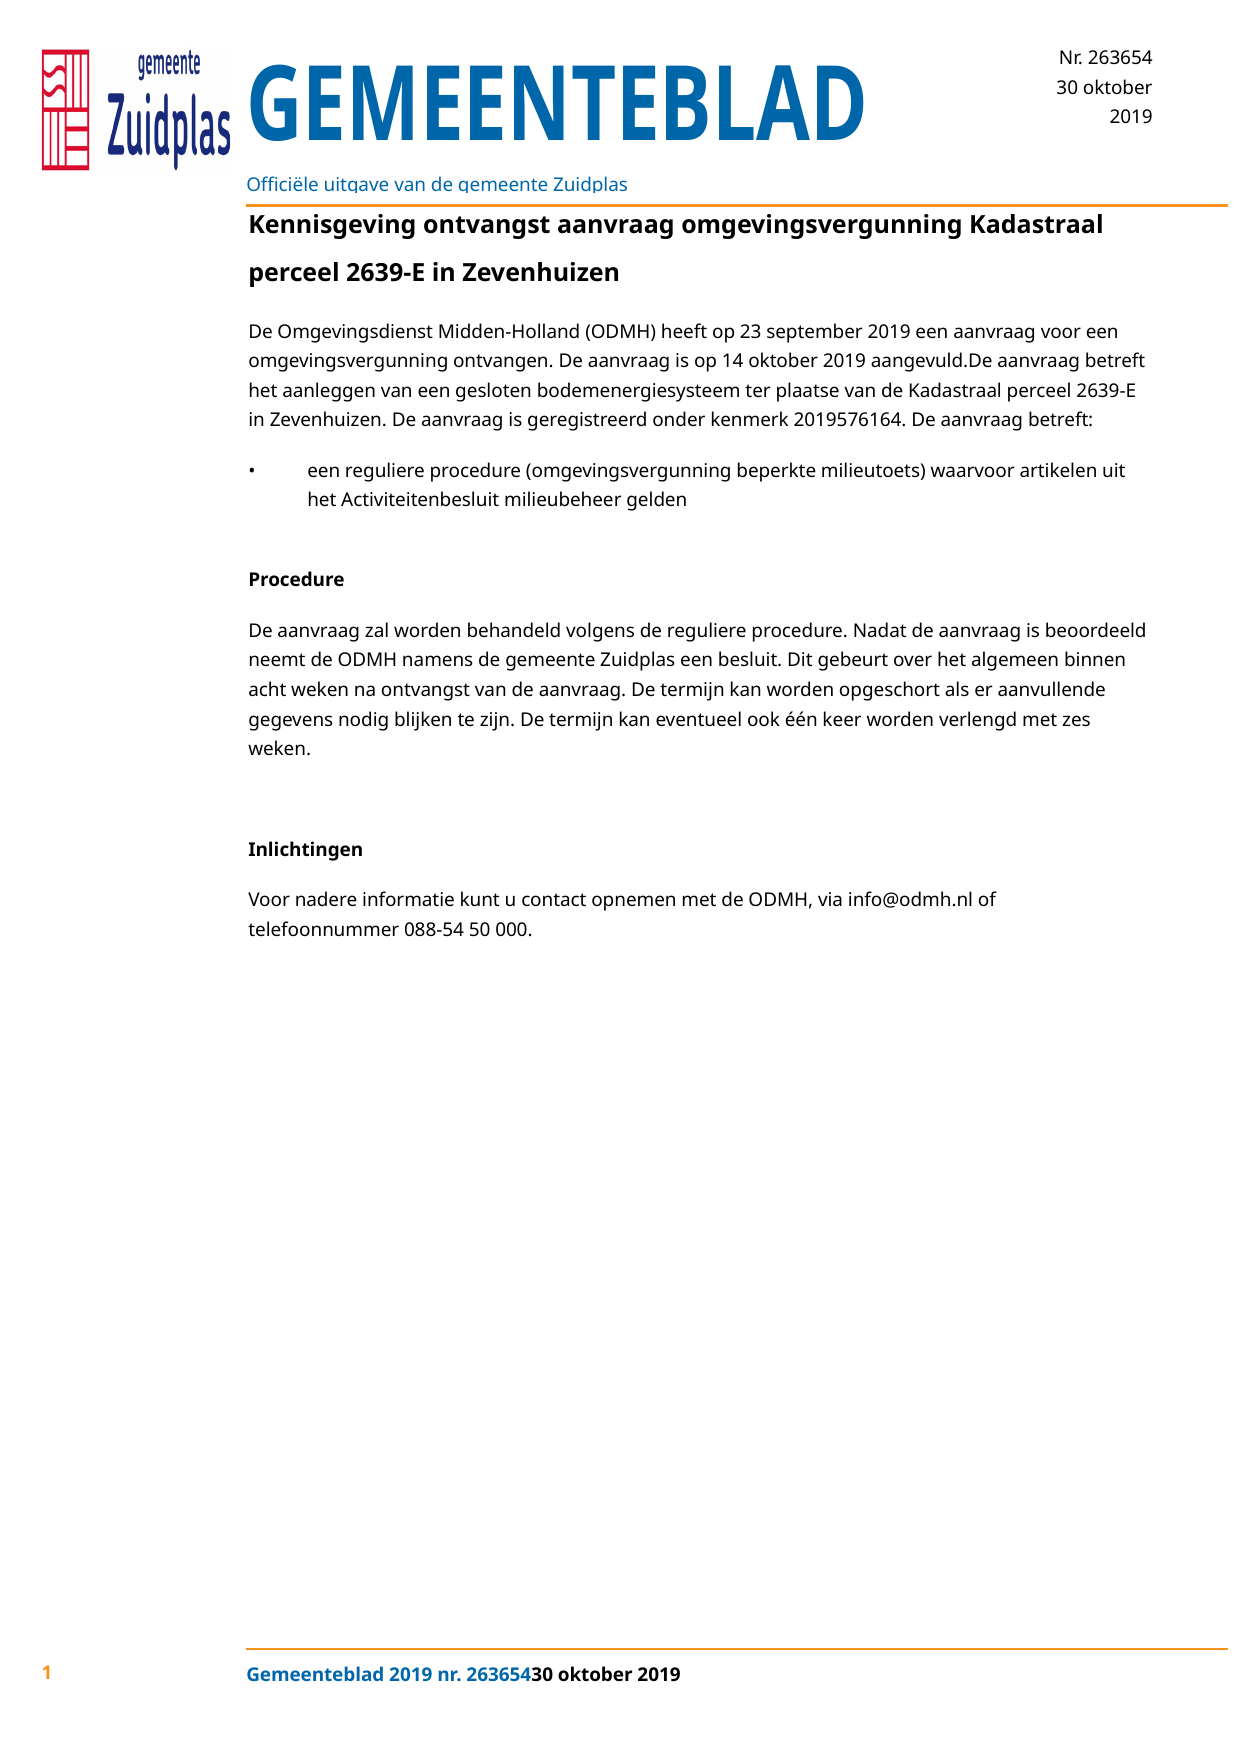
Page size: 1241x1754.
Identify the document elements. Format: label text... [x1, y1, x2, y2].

picture [41, 47, 231, 172]
text Kennisgeving ontvangst aanvraag omgevingsvergunning Kadastraal perceel 2639-E in Zevenhuizen [248, 207, 1152, 288]
list een reguliere procedure (omgevingsvergunning beperkte milieutoets) waarvoor artikelen uit het Activiteitenbesluit milieubeheer gelden [248, 457, 1152, 512]
text De aanvraag zal worden behandeld volgens de reguliere procedure. Nadat de aanvraag is beoordeeld neemt de ODMH namens de gemeente Zuidplas een besluit. Dit gebeurt over het algemeen binnen acht weken na ontvangst van de aanvraag. De termijn kan worden opgeschort als er aanvullende gegevens nodig blijken te zijn. De termijn kan eventueel ook één keer worden verlengd met zes weken. [248, 617, 1152, 761]
text Inlichtingen [248, 836, 1152, 862]
text Procedure [248, 567, 1152, 592]
text Voor nadere informatie kunt u contact opnemen met de ODMH, via info@odmh.nl of telefoonnummer 088-54 50 000. [248, 887, 1152, 942]
text De Omgevingsdienst Midden-Holland (ODMH) heeft op 23 september 2019 een aanvraag voor een omgevingsvergunning ontvangen. De aanvraag is op 14 oktober 2019 aangevuld.De aanvraag betreft het aanleggen van een gesloten bodemenergiesysteem ter plaatse van de Kadastraal perceel 2639-E in Zevenhuizen. De aanvraag is geregistreerd onder kenmerk 2019576164. De aanvraag betreft: [248, 318, 1152, 432]
